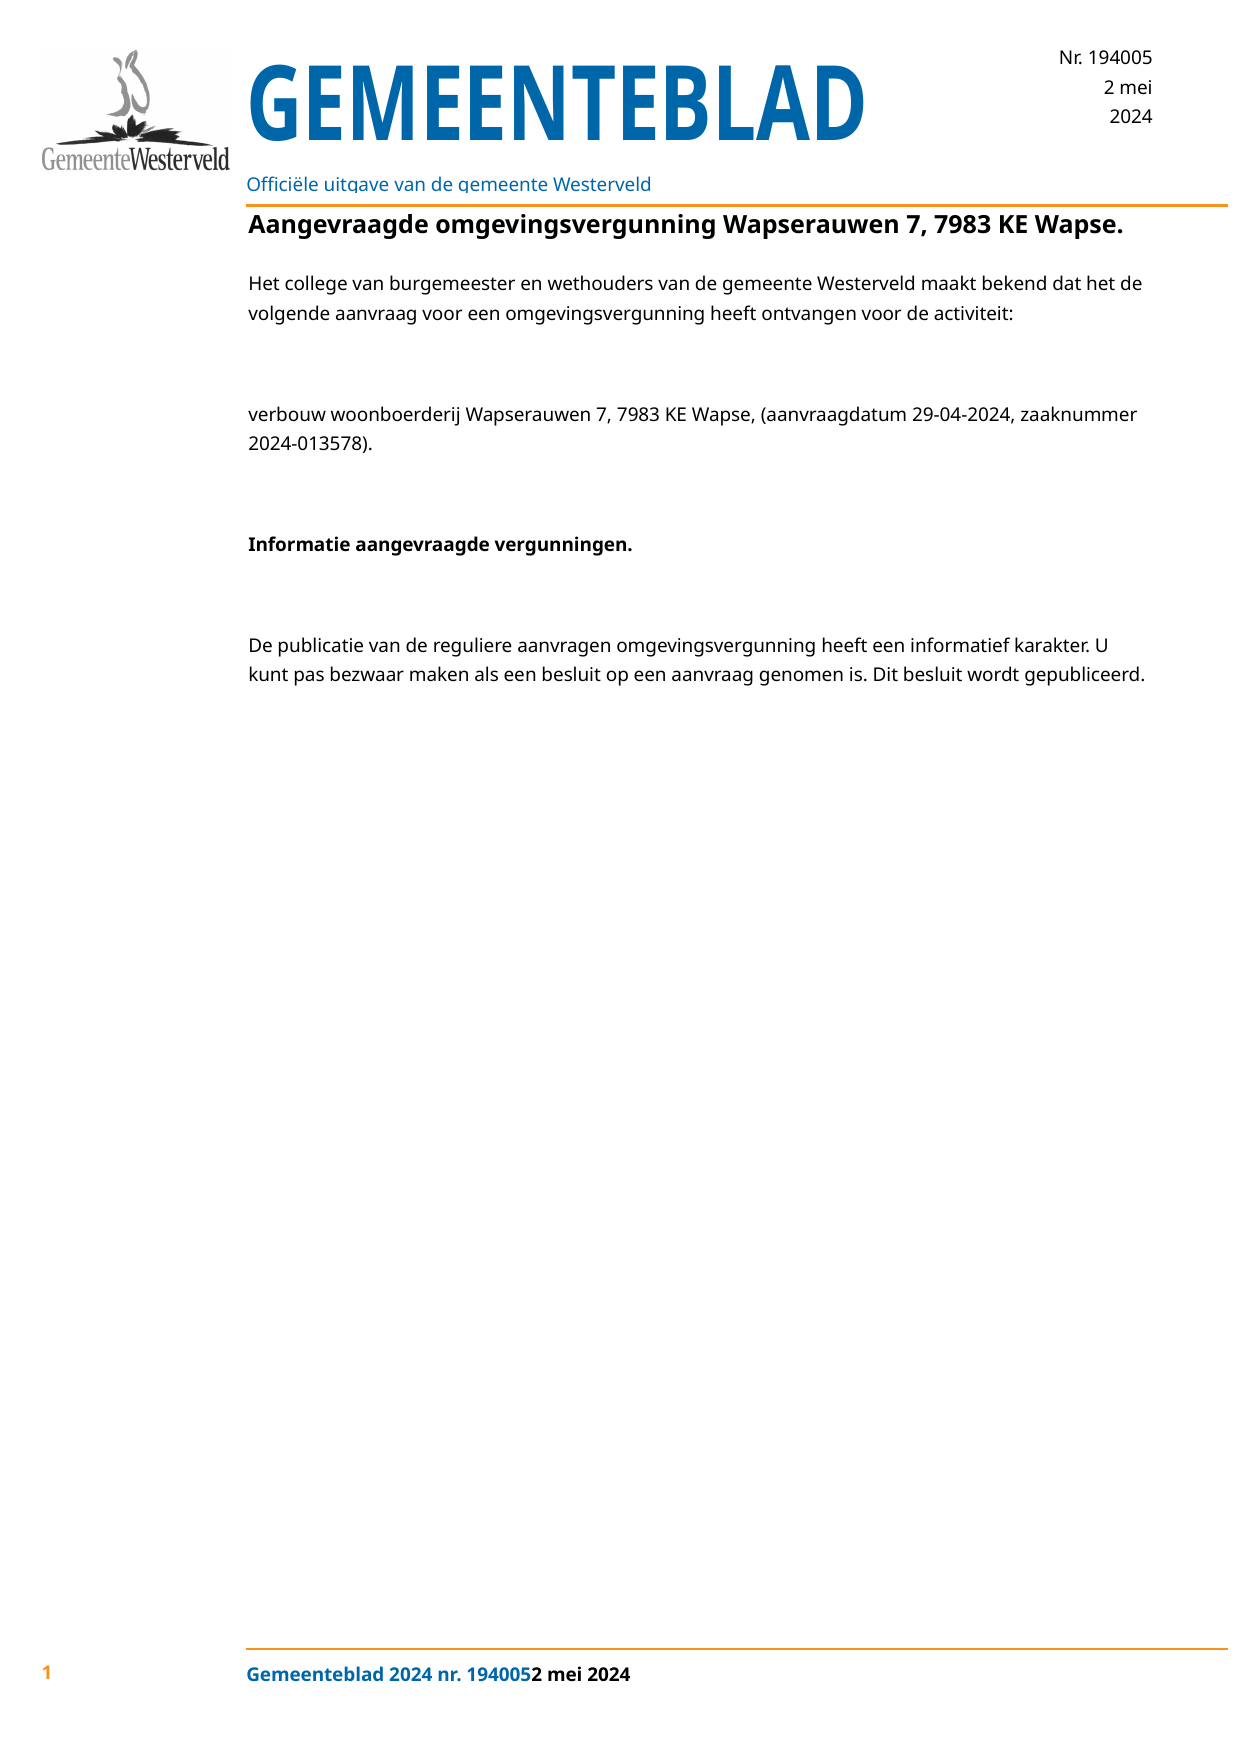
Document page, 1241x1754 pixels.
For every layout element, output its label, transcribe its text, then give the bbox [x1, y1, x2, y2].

text De publicatie van de reguliere aanvragen omgevingsvergunning heeft een informatief karakter. U kunt pas bezwaar maken als een besluit op een aanvraag genomen is. Dit besluit wordt gepubliceerd. [248, 632, 1152, 687]
text Informatie aangevraagde vergunningen. [248, 531, 1152, 557]
text verbouw woonboerderij Wapserauwen 7, 7983 KE Wapse, (aanvraagdatum 29-04-2024, zaaknummer 2024-013578). [248, 401, 1152, 456]
text Aangevraagde omgevingsvergunning Wapserauwen 7, 7983 KE Wapse. [248, 207, 1152, 241]
picture [41, 47, 231, 172]
text Het college van burgemeester en wethouders van de gemeente Westerveld maakt bekend dat het de volgende aanvraag voor een omgevingsvergunning heeft ontvangen voor de activiteit: [248, 270, 1152, 326]
